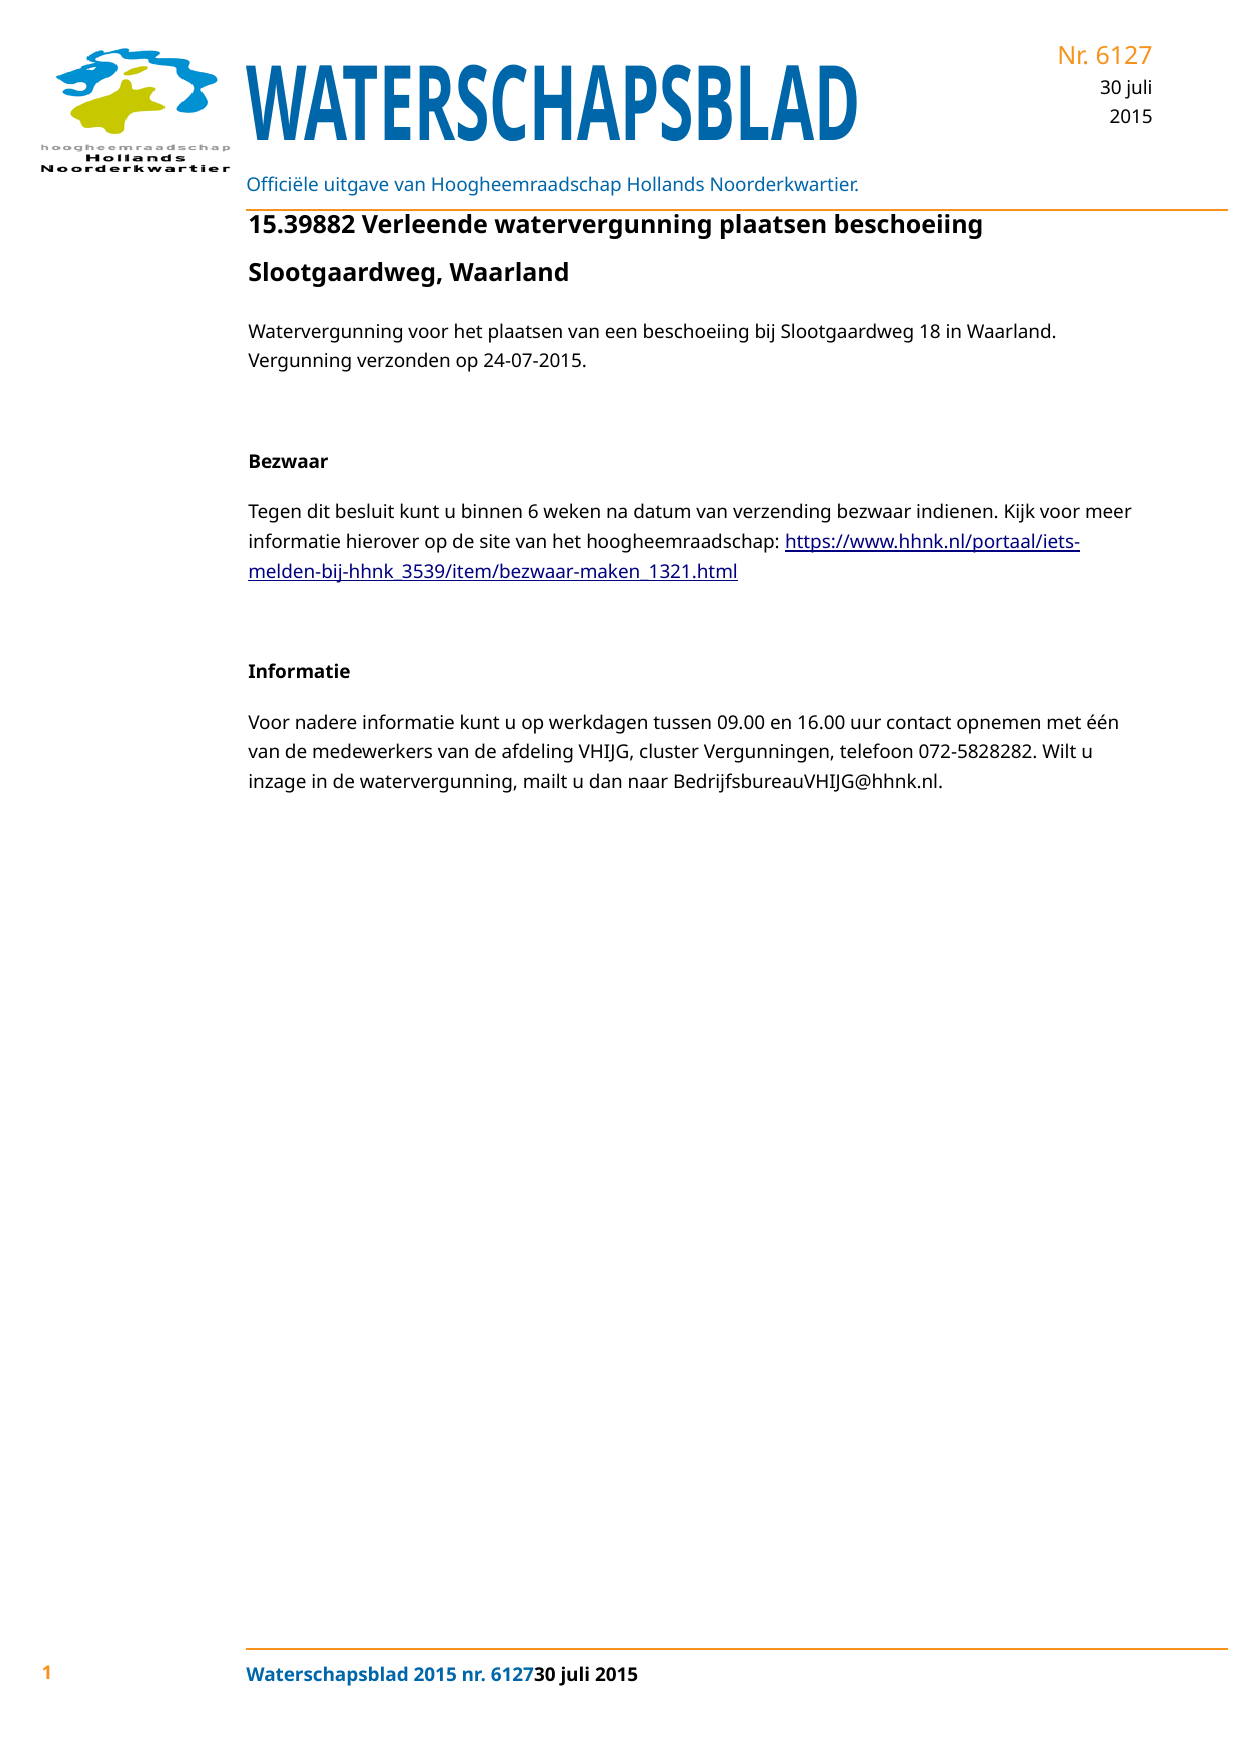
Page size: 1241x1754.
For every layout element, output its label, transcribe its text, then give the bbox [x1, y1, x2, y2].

text Watervergunning voor het plaatsen van een beschoeiing bij Slootgaardweg 18 in Waarland. Vergunning verzonden op 24-07-2015. [248, 318, 1152, 373]
picture [41, 47, 231, 172]
text Bezwaar [248, 448, 1152, 474]
text Voor nadere informatie kunt u op werkdagen tussen 09.00 en 16.00 uur contact opnemen met één van de medewerkers van de afdeling VHIJG, cluster Vergunningen, telefoon 072-5828282. Wilt u inzage in de watervergunning, mailt u dan naar BedrijfsbureauVHIJG@hhnk.nl. [248, 709, 1152, 794]
text 15.39882 Verleende watervergunning plaatsen beschoeiing Slootgaardweg, Waarland [248, 211, 1152, 288]
text Tegen dit besluit kunt u binnen 6 weken na datum van verzending bezwaar indienen. Kijk voor meer informatie hierover op de site van het hoogheemraadschap: https://www.hhnk.nl/portaal/iets-melden-bij-hhnk_3539/item/bezwaar-maken_1321.html [248, 499, 1152, 584]
text Informatie [248, 659, 1152, 684]
